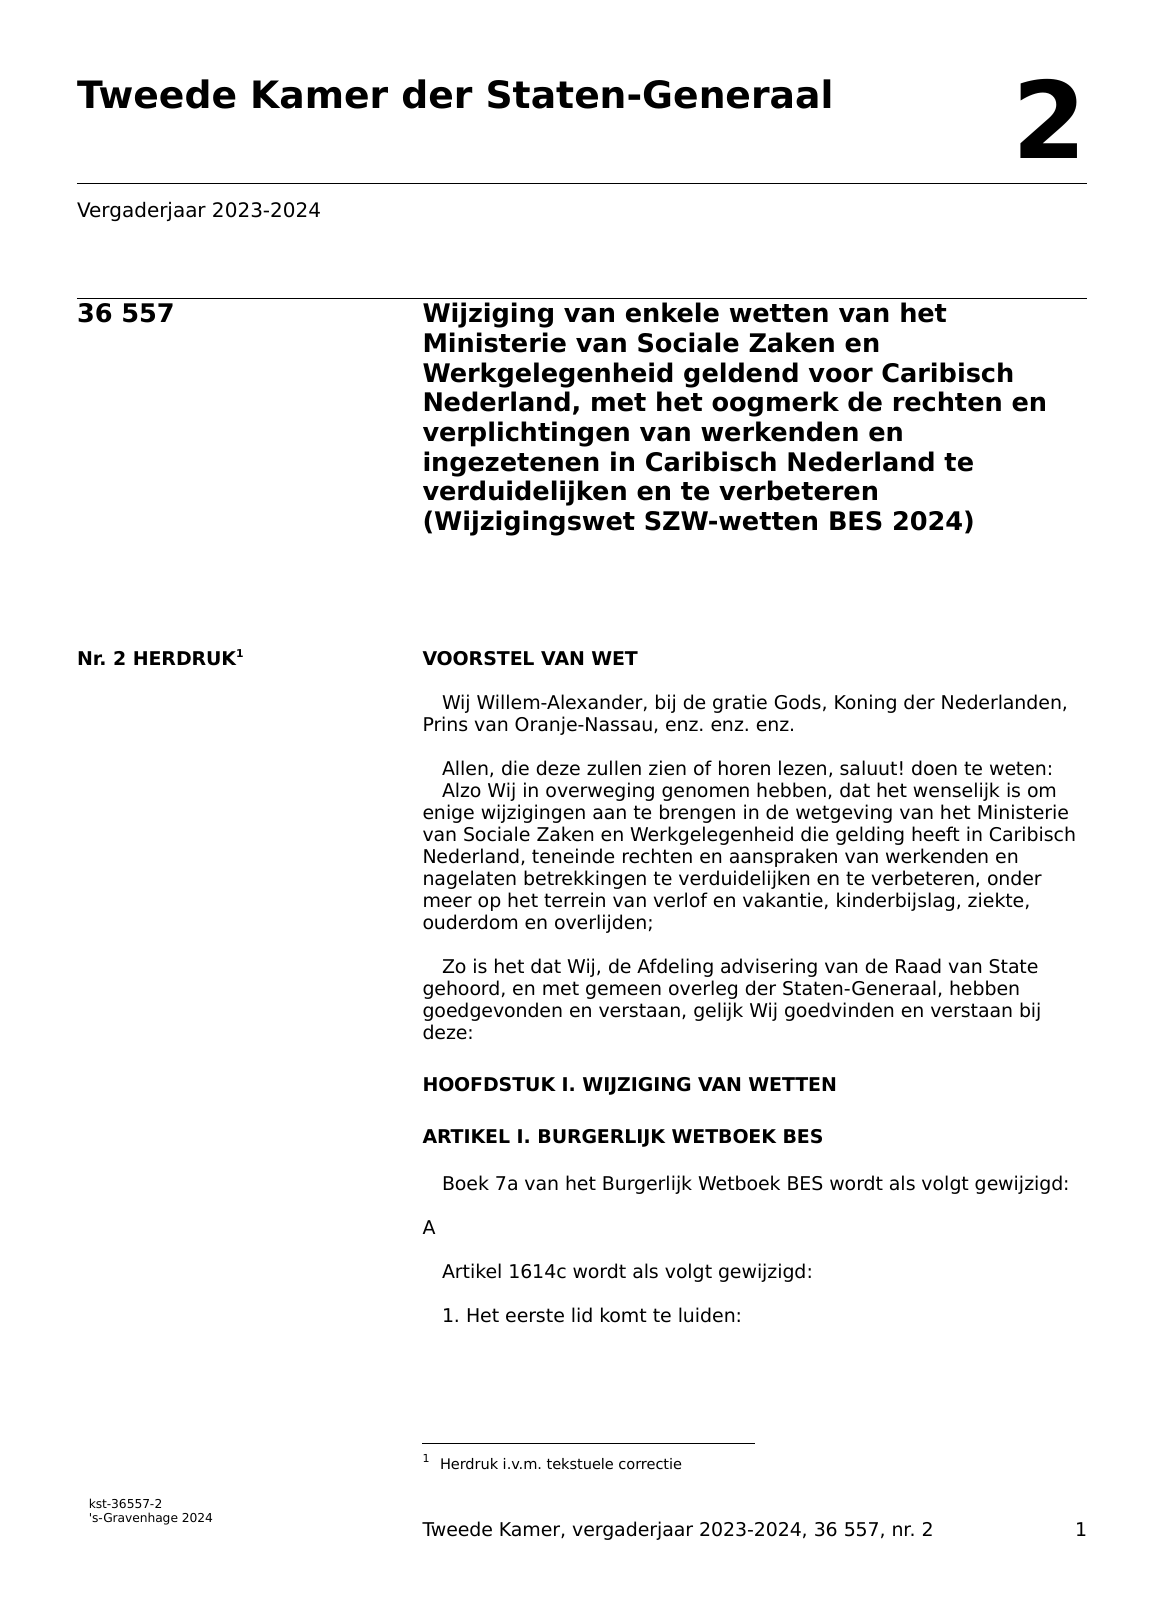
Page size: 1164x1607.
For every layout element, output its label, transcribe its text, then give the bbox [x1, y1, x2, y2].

table_header Tweede Kamer der Staten-Generaal [77, 59, 886, 183]
table_cell Vergaderjaar 2023-2024 [77, 184, 1087, 298]
text Wij Willem-Alexander, bij de gratie Gods, Koning der Nederlanden, Prins van Oranje-Nassau, enz. enz. enz. [422, 692, 1087, 736]
text kst-36557-2 [88, 1497, 323, 1511]
subtitle HOOFDSTUK I. WIJZIGING VAN WETTEN [422, 1074, 1087, 1096]
text Alzo Wij in overweging genomen hebben, dat het wenselijk is om enige wijzigingen aan te brengen in de wetgeving van het Ministerie van Sociale Zaken en Werkgelegenheid die gelding heeft in Caribisch Nederland, teneinde rechten en aanspraken van werkenden en nagelaten betrekkingen te verduidelijken en te verbeteren, onder meer op het terrein van verlof en vakantie, kinderbijslag, ziekte, ouderdom en overlijden; [422, 780, 1087, 934]
table_header 2 [886, 59, 1087, 183]
text 1. Het eerste lid komt te luiden: [422, 1305, 1087, 1327]
text A [422, 1217, 1087, 1239]
text Boek 7a van het Burgerlijk Wetboek BES wordt als volgt gewijzigd: [422, 1173, 1087, 1195]
subtitle Nr. 2 HERDRUK VOORSTEL VAN WET [77, 647, 1087, 669]
text Herdruk i.v.m. tekstuele correctie [422, 1452, 1087, 1474]
subtitle ARTIKEL I. BURGERLIJK WETBOEK BES [422, 1126, 1087, 1148]
text 's-Gravenhage 2024 [88, 1511, 323, 1525]
text Allen, die deze zullen zien of horen lezen, saluut! doen te weten: [422, 758, 1087, 780]
text Artikel 1614c wordt als volgt gewijzigd: [422, 1261, 1087, 1283]
subtitle 36 557 Wijziging van enkele wetten van het Ministerie van Sociale Zaken en Werkgelegenheid geldend voor Caribisch Nederland, met het oogmerk de rechten en verplichtingen van werkenden en ingezetenen in Caribisch Nederland te verduidelijken en te verbeteren (Wijzigingswet SZW-wetten BES 2024) [77, 299, 1087, 536]
text Zo is het dat Wij, de Afdeling advisering van de Raad van State gehoord, en met gemeen overleg der Staten-Generaal, hebben goedgevonden en verstaan, gelijk Wij goedvinden en verstaan bij deze: [422, 956, 1087, 1044]
